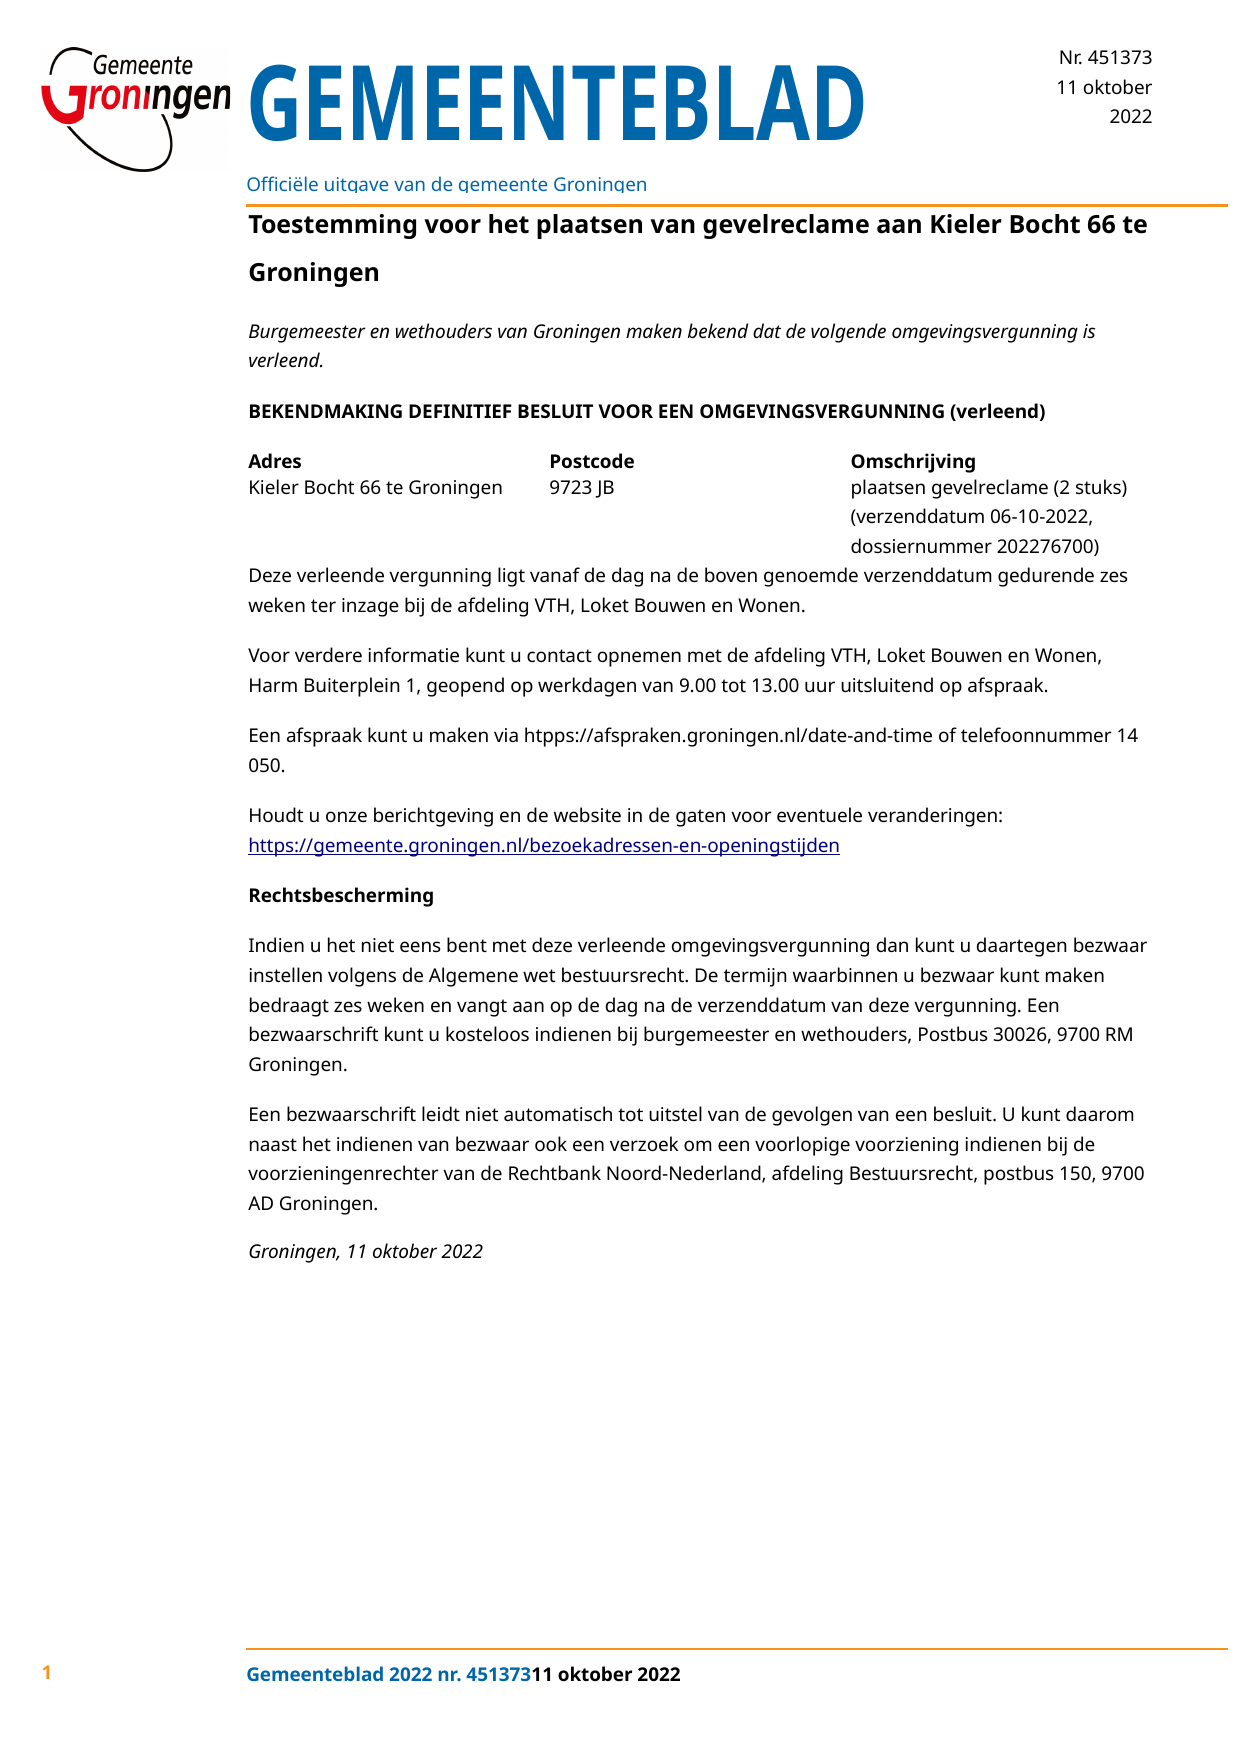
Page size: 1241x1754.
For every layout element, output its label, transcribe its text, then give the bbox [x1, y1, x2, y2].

text Een afspraak kunt u maken via htpps://afspraken.groningen.nl/date-and-time of telefoonnummer 14 050. [248, 722, 1152, 778]
table_header Omschrijving [850, 449, 1152, 474]
text Toestemming voor het plaatsen van gevelreclame aan Kieler Bocht 66 te Groningen [248, 207, 1152, 288]
text BEKENDMAKING DEFINITIEF BESLUIT VOOR EEN OMGEVINGSVERGUNNING (verleend) [248, 398, 1152, 424]
text Een bezwaarschrift leidt niet automatisch tot uitstel van de gevolgen van een besluit. U kunt daarom naast het indienen van bezwaar ook een verzoek om een voorlopige voorziening indienen bij de voorzieningenrechter van de Rechtbank Noord-Nederland, afdeling Bestuursrecht, postbus 150, 9700 AD Groningen. [248, 1101, 1152, 1216]
picture [41, 47, 231, 172]
table_header Postcode [549, 449, 850, 474]
table_cell Kieler Bocht 66 te Groningen [248, 474, 549, 559]
text Rechtsbescherming [248, 882, 1152, 908]
table_cell 9723 JB [549, 474, 850, 559]
text Houdt u onze berichtgeving en de website in de gaten voor eventuele veranderingen: https://gemeente.groningen.nl/bezoekadressen-en-openingstijden [248, 802, 1152, 858]
text Groningen, 11 oktober 2022 [248, 1238, 1152, 1264]
text Deze verleende vergunning ligt vanaf de dag na de boven genoemde verzenddatum gedurende zes weken ter inzage bij de afdeling VTH, Loket Bouwen en Wonen. [248, 562, 1152, 618]
table_header Adres [248, 449, 549, 474]
text Indien u het niet eens bent met deze verleende omgevingsvergunning dan kunt u daartegen bezwaar instellen volgens de Algemene wet bestuursrecht. De termijn waarbinnen u bezwaar kunt maken bedraagt zes weken en vangt aan op de dag na de verzenddatum van deze vergunning. Een bezwaarschrift kunt u kosteloos indienen bij burgemeester en wethouders, Postbus 30026, 9700 RM Groningen. [248, 933, 1152, 1077]
table_cell plaatsen gevelreclame (2 stuks) (verzenddatum 06-10-2022, dossiernummer 202276700) [850, 474, 1152, 559]
text Voor verdere informatie kunt u contact opnemen met de afdeling VTH, Loket Bouwen en Wonen, Harm Buiterplein 1, geopend op werkdagen van 9.00 tot 13.00 uur uitsluitend op afspraak. [248, 642, 1152, 698]
text Burgemeester en wethouders van Groningen maken bekend dat de volgende omgevingsvergunning is verleend. [248, 318, 1152, 373]
